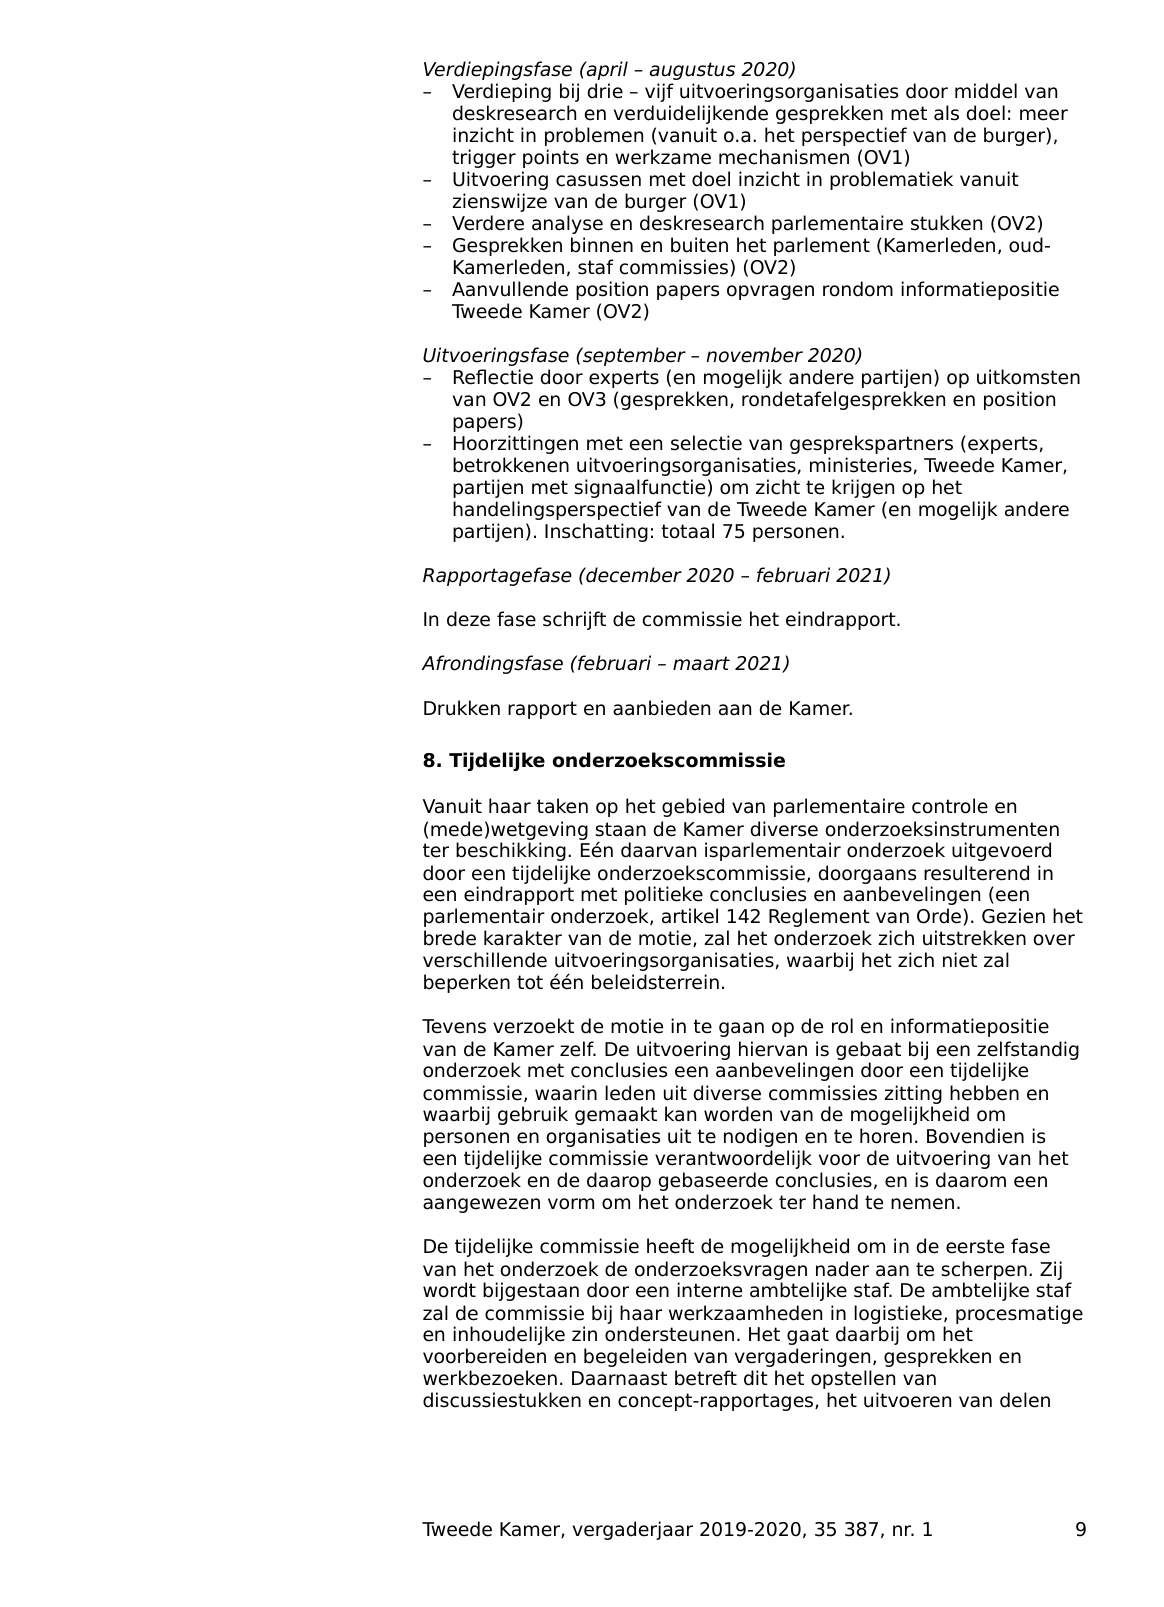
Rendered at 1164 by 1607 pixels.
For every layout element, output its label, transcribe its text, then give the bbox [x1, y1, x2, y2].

subtitle Rapportagefase (december 2020 – februari 2021) [422, 565, 1087, 587]
text In deze fase schrijft de commissie het eindrapport. [422, 609, 1087, 631]
text Drukken rapport en aanbieden aan de Kamer. [422, 697, 1087, 719]
text – Verdieping bij drie – vijf uitvoeringsorganisaties door middel van deskresearch en verduidelijkende gesprekken met als doel: meer inzicht in problemen (vanuit o.a. het perspectief van de burger), trigger points en werkzame mechanismen (OV1) [422, 81, 1087, 169]
text – Uitvoering casussen met doel inzicht in problematiek vanuit zienswijze van de burger (OV1) [422, 169, 1087, 213]
text – Gesprekken binnen en buiten het parlement (Kamerleden, oud-Kamerleden, staf commissies) (OV2) [422, 235, 1087, 279]
text De tijdelijke commissie heeft de mogelijkheid om in de eerste fase van het onderzoek de onderzoeksvragen nader aan te scherpen. Zij wordt bijgestaan door een interne ambtelijke staf. De ambtelijke staf zal de commissie bij haar werkzaamheden in logistieke, procesmatige en inhoudelijke zin ondersteunen. Het gaat daarbij om het voorbereiden en begeleiden van vergaderingen, gesprekken en werkbezoeken. Daarnaast betreft dit het opstellen van discussiestukken en concept-rapportages, het uitvoeren van delen [422, 1236, 1087, 1412]
text – Aanvullende position papers opvragen rondom informatiepositie Tweede Kamer (OV2) [422, 279, 1087, 323]
subtitle Verdiepingsfase (april – augustus 2020) [422, 59, 1087, 81]
text – Reflectie door experts (en mogelijk andere partijen) op uitkomsten van OV2 en OV3 (gesprekken, rondetafelgesprekken en position papers) [422, 367, 1087, 433]
text Vanuit haar taken op het gebied van parlementaire controle en (mede)wetgeving staan de Kamer diverse onderzoeksinstrumenten ter beschikking. Eén daarvan isparlementair onderzoek uitgevoerd door een tijdelijke onderzoekscommissie, doorgaans resulterend in een eindrapport met politieke conclusies en aanbevelingen (een parlementair onderzoek, artikel 142 Reglement van Orde). Gezien het brede karakter van de motie, zal het onderzoek zich uitstrekken over verschillende uitvoeringsorganisaties, waarbij het zich niet zal beperken tot één beleidsterrein. [422, 796, 1087, 994]
subtitle 8. Tijdelijke onderzoekscommissie [422, 749, 1087, 771]
text – Verdere analyse en deskresearch parlementaire stukken (OV2) [422, 213, 1087, 235]
text – Hoorzittingen met een selectie van gesprekspartners (experts, betrokkenen uitvoeringsorganisaties, ministeries, Tweede Kamer, partijen met signaalfunctie) om zicht te krijgen op het handelingsperspectief van de Tweede Kamer (en mogelijk andere partijen). Inschatting: totaal 75 personen. [422, 433, 1087, 543]
subtitle Afrondingsfase (februari – maart 2021) [422, 653, 1087, 675]
subtitle Uitvoeringsfase (september – november 2020) [422, 345, 1087, 367]
text Tevens verzoekt de motie in te gaan op de rol en informatiepositie van de Kamer zelf. De uitvoering hiervan is gebaat bij een zelfstandig onderzoek met conclusies een aanbevelingen door een tijdelijke commissie, waarin leden uit diverse commissies zitting hebben en waarbij gebruik gemaakt kan worden van de mogelijkheid om personen en organisaties uit te nodigen en te horen. Bovendien is een tijdelijke commissie verantwoordelijk voor de uitvoering van het onderzoek en de daarop gebaseerde conclusies, en is daarom een aangewezen vorm om het onderzoek ter hand te nemen. [422, 1016, 1087, 1214]
